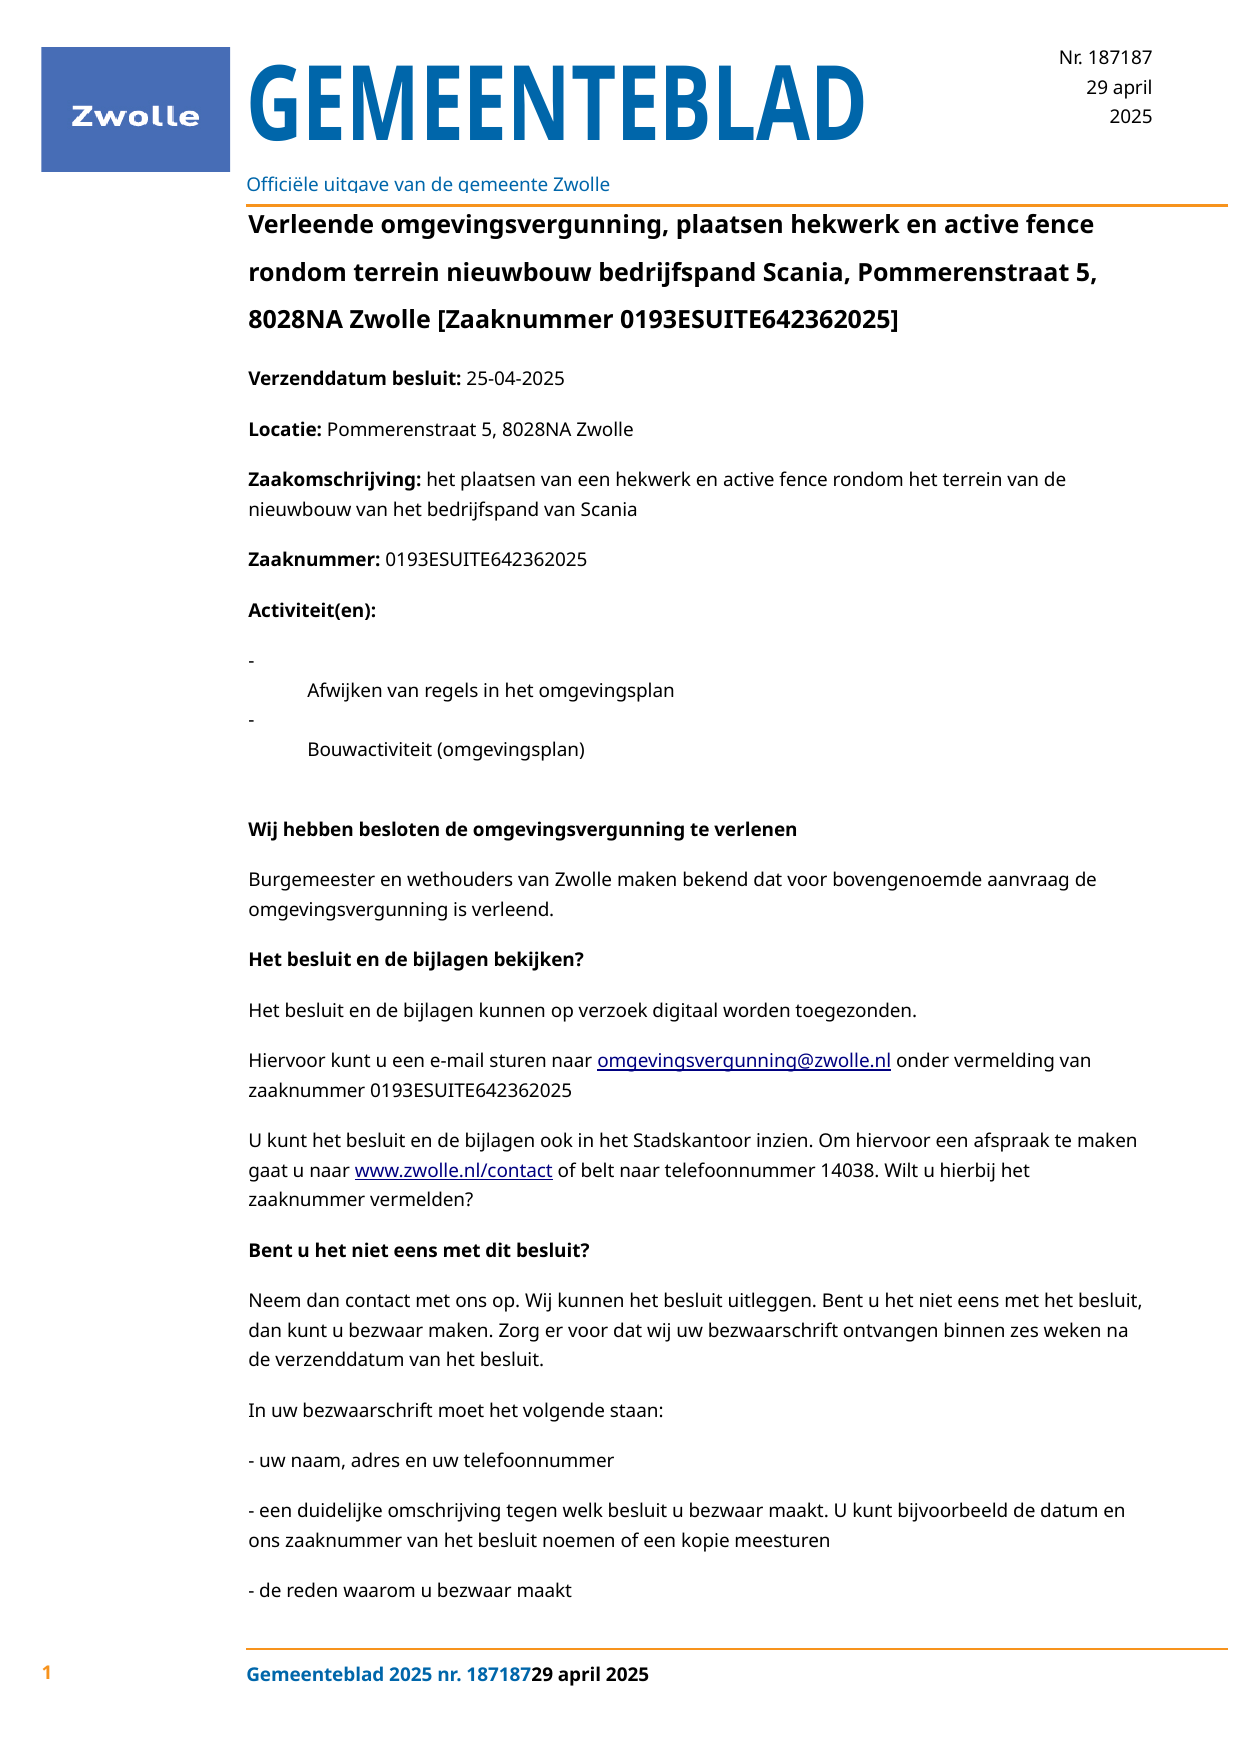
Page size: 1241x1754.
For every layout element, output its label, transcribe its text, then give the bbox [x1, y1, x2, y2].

text Verleende omgevingsvergunning, plaatsen hekwerk en active fence rondom terrein nieuwbouw bedrijfspand Scania, Pommerenstraat 5, 8028NA Zwolle [Zaaknummer 0193ESUITE642362025] [248, 207, 1152, 336]
text Wij hebben besloten de omgevingsvergunning te verlenen [248, 816, 1152, 842]
text Burgemeester en wethouders van Zwolle maken bekend dat voor bovengenoemde aanvraag de omgevingsvergunning is verleend. [248, 866, 1152, 922]
text Hiervoor kunt u een e-mail sturen naar omgevingsvergunning@zwolle.nl onder vermelding van zaaknummer 0193ESUITE642362025 [248, 1047, 1152, 1102]
text In uw bezwaarschrift moet het volgende staan: [248, 1397, 1152, 1422]
text Zaaknummer: 0193ESUITE642362025 [248, 546, 1152, 572]
picture [41, 47, 231, 172]
text Bent u het niet eens met dit besluit? [248, 1237, 1152, 1262]
text - een duidelijke omschrijving tegen welk besluit u bezwaar maakt. U kunt bijvoorbeeld de datum en ons zaaknummer van het besluit noemen of een kopie meesturen [248, 1498, 1152, 1553]
text U kunt het besluit en de bijlagen ook in het Stadskantoor inzien. Om hiervoor een afspraak te maken gaat u naar www.zwolle.nl/contact of belt naar telefoonnummer 14038. Wilt u hierbij het zaaknummer vermelden? [248, 1127, 1152, 1212]
text Het besluit en de bijlagen kunnen op verzoek digitaal worden toegezonden. [248, 997, 1152, 1022]
text Activiteit(en): [248, 597, 1152, 622]
list Bouwactiviteit (omgevingsplan) [248, 736, 1152, 762]
list Afwijken van regels in het omgevingsplan [248, 677, 1152, 702]
text Neem dan contact met ons op. Wij kunnen het besluit uitleggen. Bent u het niet eens met het besluit, dan kunt u bezwaar maken. Zorg er voor dat wij uw bezwaarschrift ontvangen binnen zes weken na de verzenddatum van het besluit. [248, 1287, 1152, 1372]
text Locatie: Pommerenstraat 5, 8028NA Zwolle [248, 416, 1152, 442]
text - uw naam, adres en uw telefoonnummer [248, 1447, 1152, 1473]
text Het besluit en de bijlagen bekijken? [248, 946, 1152, 972]
text Zaakomschrijving: het plaatsen van een hekwerk en active fence rondom het terrein van de nieuwbouw van het bedrijfspand van Scania [248, 466, 1152, 522]
text Verzenddatum besluit: 25-04-2025 [248, 366, 1152, 391]
text - de reden waarom u bezwaar maakt [248, 1578, 1152, 1603]
